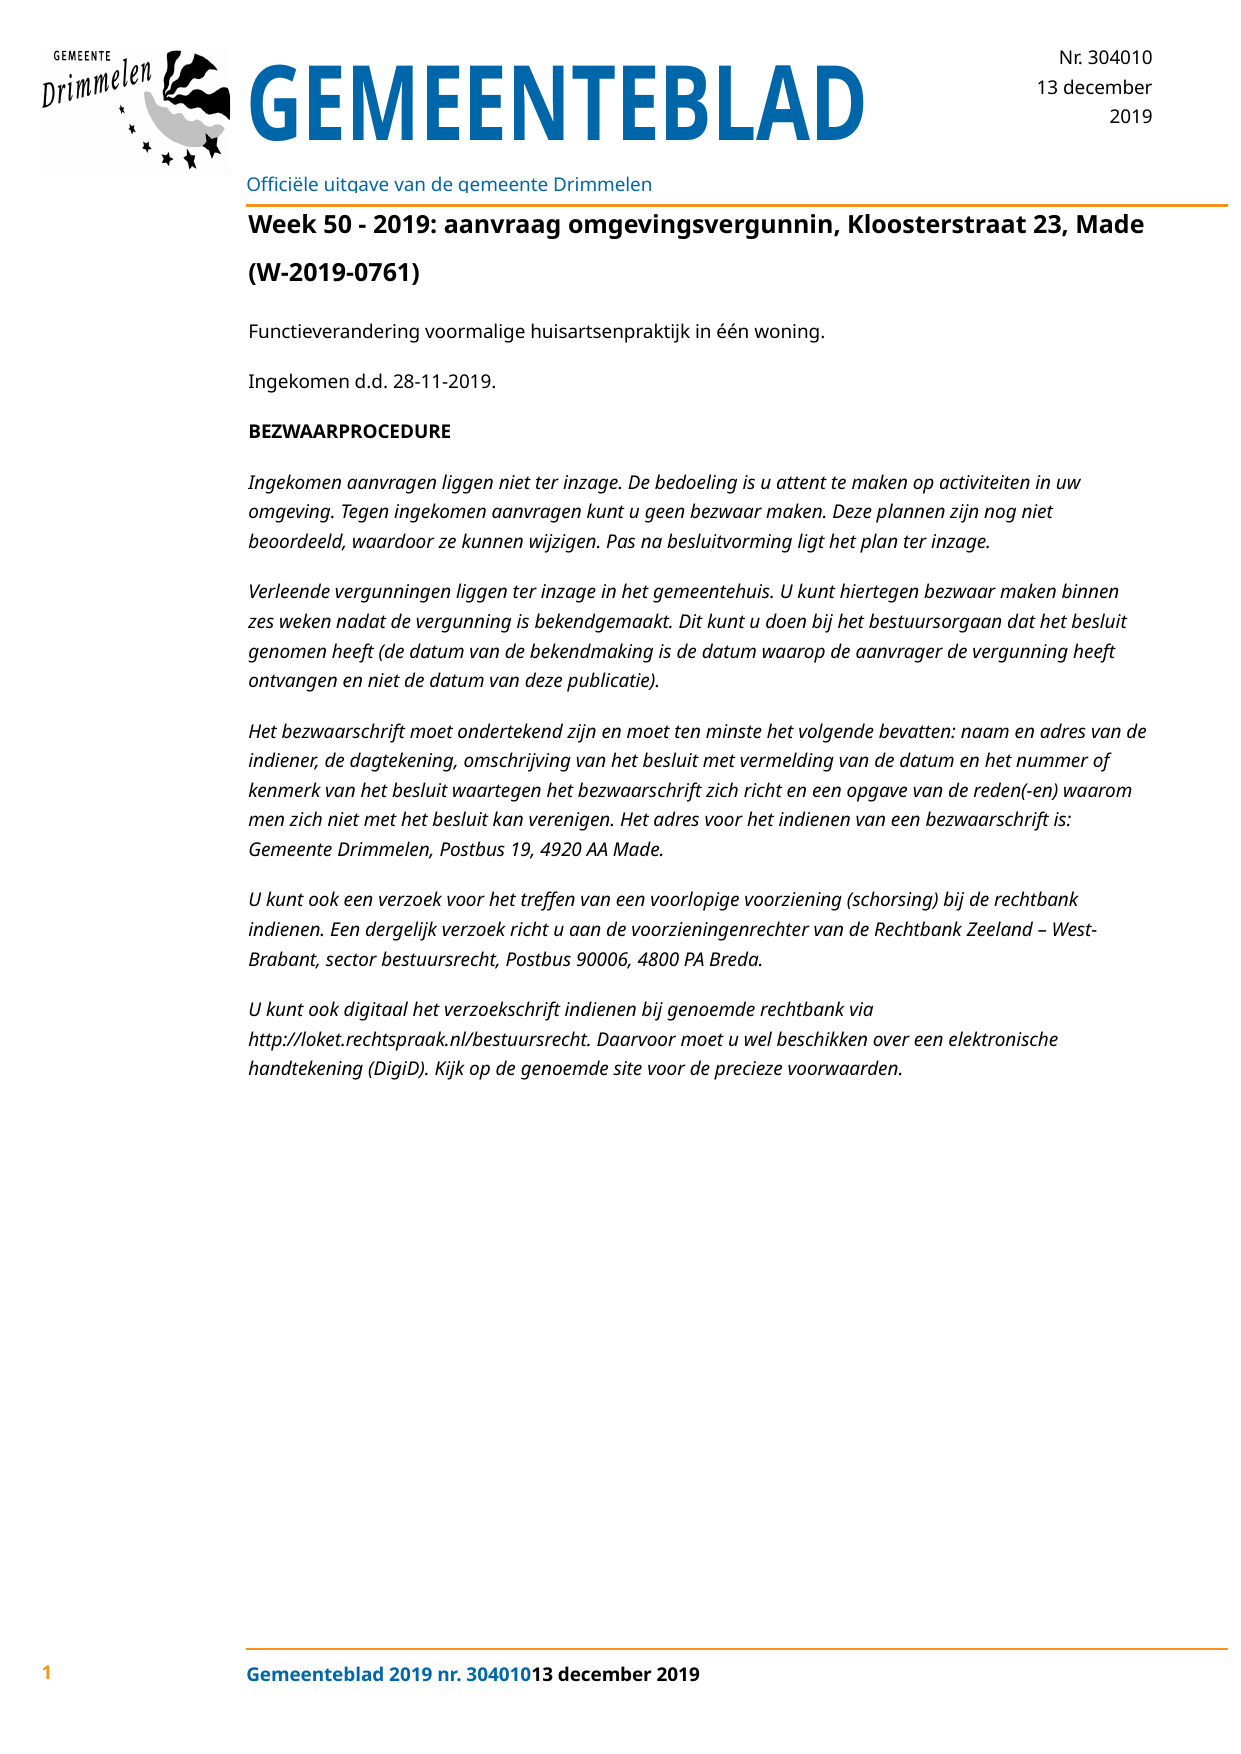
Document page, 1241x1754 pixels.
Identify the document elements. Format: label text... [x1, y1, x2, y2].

text U kunt ook een verzoek voor het treffen van een voorlopige voorziening (schorsing) bij de rechtbank indienen. Een dergelijk verzoek richt u aan de voorzieningenrechter van de Rechtbank Zeeland – West-Brabant, sector bestuursrecht, Postbus 90006, 4800 PA Breda. [248, 887, 1152, 972]
text Ingekomen aanvragen liggen niet ter inzage. De bedoeling is u attent te maken op activiteiten in uw omgeving. Tegen ingekomen aanvragen kunt u geen bezwaar maken. Deze plannen zijn nog niet beoordeeld, waardoor ze kunnen wijzigen. Pas na besluitvorming ligt het plan ter inzage. [248, 469, 1152, 554]
text U kunt ook digitaal het verzoekschrift indienen bij genoemde rechtbank via http://loket.rechtspraak.nl/bestuursrecht. Daarvoor moet u wel beschikken over een elektronische handtekening (DigiD). Kijk op de genoemde site voor de precieze voorwaarden. [248, 996, 1152, 1081]
text Functieverandering voormalige huisartsenpraktijk in één woning. [248, 318, 1152, 344]
picture [41, 47, 231, 172]
text Week 50 - 2019: aanvraag omgevingsvergunnin, Kloosterstraat 23, Made (W-2019-0761) [248, 207, 1152, 288]
text Verleende vergunningen liggen ter inzage in het gemeentehuis. U kunt hiertegen bezwaar maken binnen zes weken nadat de vergunning is bekendgemaakt. Dit kunt u doen bij het bestuursorgaan dat het besluit genomen heeft (de datum van de bekendmaking is de datum waarop de aanvrager de vergunning heeft ontvangen en niet de datum van deze publicatie). [248, 579, 1152, 693]
text Het bezwaarschrift moet ondertekend zijn en moet ten minste het volgende bevatten: naam en adres van de indiener, de dagtekening, omschrijving van het besluit met vermelding van de datum en het nummer of kenmerk van het besluit waartegen het bezwaarschrift zich richt en een opgave van de reden(-en) waarom men zich niet met het besluit kan verenigen. Het adres voor het indienen van een bezwaarschrift is: Gemeente Drimmelen, Postbus 19, 4920 AA Made. [248, 718, 1152, 862]
text BEZWAARPROCEDURE [248, 419, 1152, 444]
text Ingekomen d.d. 28-11-2019. [248, 368, 1152, 394]
